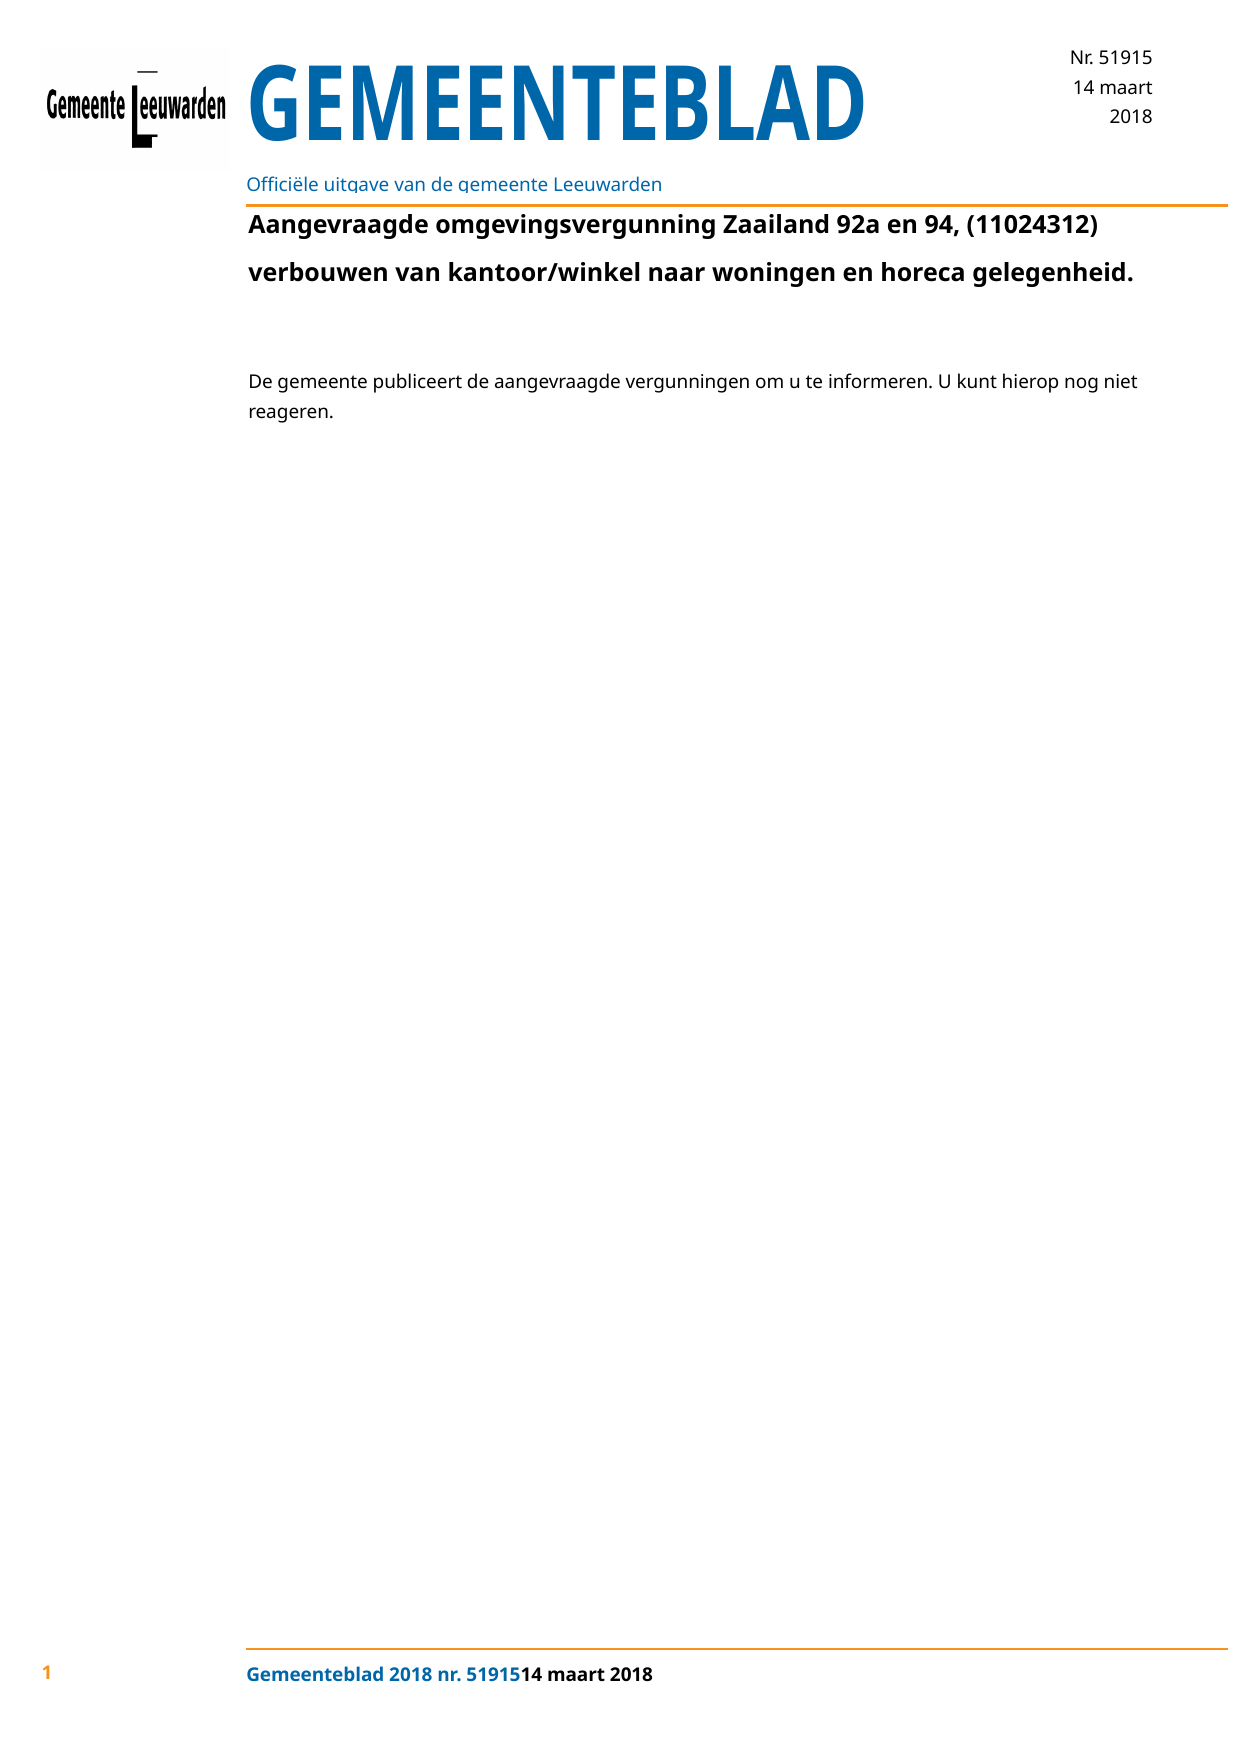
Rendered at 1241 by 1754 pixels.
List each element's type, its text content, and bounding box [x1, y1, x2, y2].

text Aangevraagde omgevingsvergunning Zaailand 92a en 94, (11024312) verbouwen van kantoor/winkel naar woningen en horeca gelegenheid. [248, 207, 1152, 288]
text De gemeente publiceert de aangevraagde vergunningen om u te informeren. U kunt hierop nog niet reageren. [248, 368, 1152, 424]
picture [41, 47, 231, 172]
